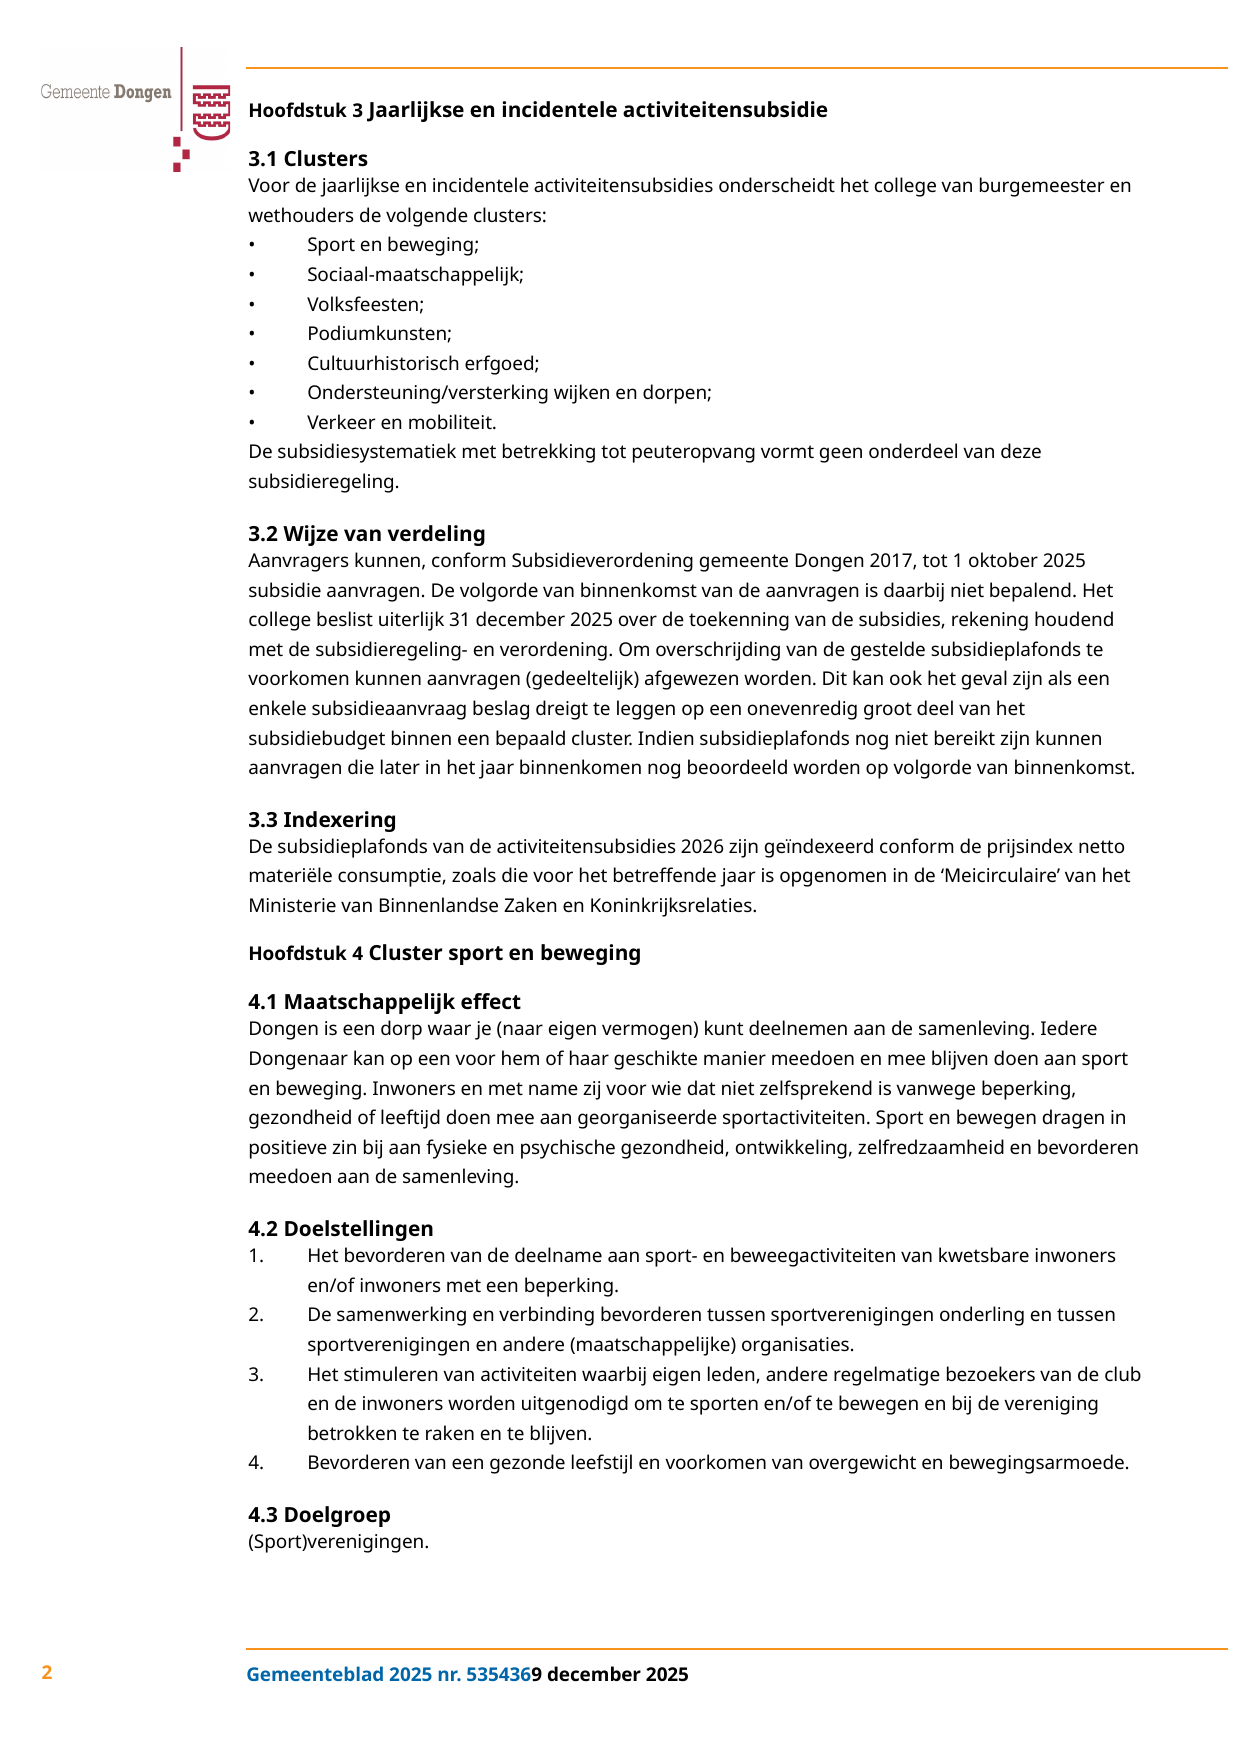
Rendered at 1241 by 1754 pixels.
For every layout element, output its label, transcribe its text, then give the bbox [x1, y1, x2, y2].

list Bevorderen van een gezonde leefstijl en voorkomen van overgewicht en bewegingsarmoede. [248, 1449, 1152, 1475]
list Cultuurhistorisch erfgoed; [248, 350, 1152, 376]
text 3.2 Wijze van verdeling [248, 519, 1152, 547]
list Het bevorderen van de deelname aan sport- en beweegactiviteiten van kwetsbare inwoners en/of inwoners met een beperking. [248, 1242, 1152, 1298]
list Verkeer en mobiliteit. [248, 409, 1152, 435]
text 3.3 Indexering [248, 805, 1152, 833]
list Het stimuleren van activiteiten waarbij eigen leden, andere regelmatige bezoekers van de club en de inwoners worden uitgenodigd om te sporten en/of te bewegen en bij de vereniging betrokken te raken en te blijven. [248, 1361, 1152, 1446]
list Ondersteuning/versterking wijken en dorpen; [248, 379, 1152, 405]
text (Sport)verenigingen. [248, 1528, 1152, 1554]
text Dongen is een dorp waar je (naar eigen vermogen) kunt deelnemen aan de samenleving. Iedere Dongenaar kan op een voor hem of haar geschikte manier meedoen en mee blijven doen aan sport en beweging. Inwoners en met name zij voor wie dat niet zelfsprekend is vanwege beperking, gezondheid of leeftijd doen mee aan georganiseerde sportactiviteiten. Sport en bewegen dragen in positieve zin bij aan fysieke en psychische gezondheid, ontwikkeling, zelfredzaamheid en bevorderen meedoen aan de samenleving. [248, 1016, 1152, 1189]
text 4.1 Maatschappelijk effect [248, 987, 1152, 1016]
text De subsidiesystematiek met betrekking tot peuteropvang vormt geen onderdeel van deze subsidieregeling. [248, 439, 1152, 494]
list Sport en beweging; [248, 232, 1152, 257]
picture [41, 47, 231, 172]
text 3.1 Clusters [248, 144, 1152, 172]
list De samenwerking en verbinding bevorderen tussen sportverenigingen onderling en tussen sportverenigingen en andere (maatschappelijke) organisaties. [248, 1302, 1152, 1357]
text 4.3 Doelgroep [248, 1500, 1152, 1528]
text Hoofdstuk 4 Cluster sport en beweging [248, 938, 1152, 966]
text Voor de jaarlijkse en incidentele activiteitensubsidies onderscheidt het college van burgemeester en wethouders de volgende clusters: [248, 172, 1152, 228]
list Volksfeesten; [248, 291, 1152, 317]
text De subsidieplafonds van de activiteitensubsidies 2026 zijn geïndexeerd conform de prijsindex netto materiële consumptie, zoals die voor het betreffende jaar is opgenomen in de ‘Meicirculaire’ van het Ministerie van Binnenlandse Zaken en Koninkrijksrelaties. [248, 833, 1152, 918]
list Sociaal-maatschappelijk; [248, 261, 1152, 287]
text Hoofdstuk 3 Jaarlijkse en incidentele activiteitensubsidie [248, 95, 1152, 123]
text Aanvragers kunnen, conform Subsidieverordening gemeente Dongen 2017, tot 1 oktober 2025 subsidie aanvragen. De volgorde van binnenkomst van de aanvragen is daarbij niet bepalend. Het college beslist uiterlijk 31 december 2025 over de toekenning van de subsidies, rekening houdend met de subsidieregeling- en verordening. Om overschrijding van de gestelde subsidieplafonds te voorkomen kunnen aanvragen (gedeeltelijk) afgewezen worden. Dit kan ook het geval zijn als een enkele subsidieaanvraag beslag dreigt te leggen op een onevenredig groot deel van het subsidiebudget binnen een bepaald cluster. Indien subsidieplafonds nog niet bereikt zijn kunnen aanvragen die later in het jaar binnenkomen nog beoordeeld worden op volgorde van binnenkomst. [248, 547, 1152, 780]
list Podiumkunsten; [248, 320, 1152, 346]
text 4.2 Doelstellingen [248, 1214, 1152, 1242]
